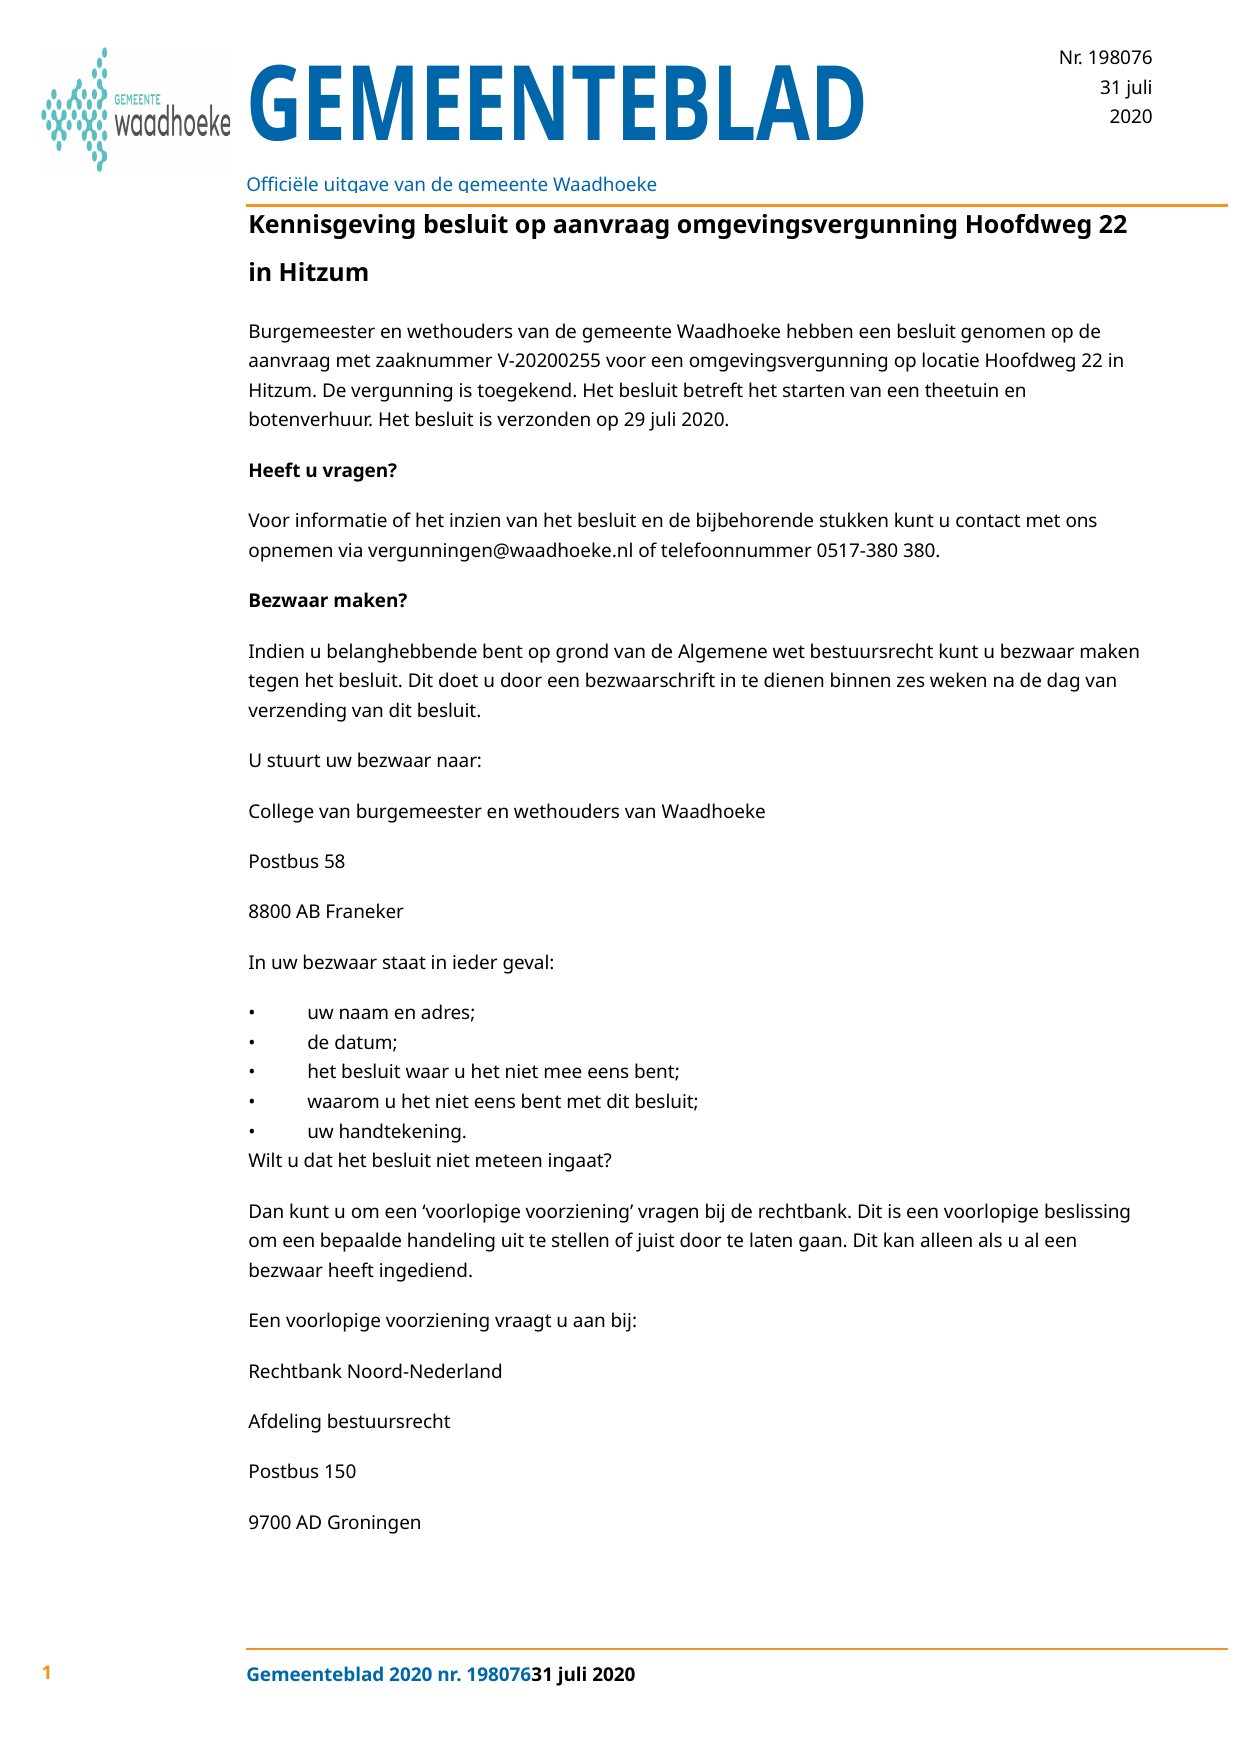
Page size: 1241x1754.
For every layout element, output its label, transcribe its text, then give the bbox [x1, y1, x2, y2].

text Heeft u vragen? [248, 457, 1152, 483]
text Postbus 150 [248, 1459, 1152, 1484]
text 9700 AD Groningen [248, 1509, 1152, 1535]
text Wilt u dat het besluit niet meteen ingaat? [248, 1147, 1152, 1173]
list het besluit waar u het niet mee eens bent; [248, 1059, 1152, 1084]
text Afdeling bestuursrecht [248, 1408, 1152, 1434]
text College van burgemeester en wethouders van Waadhoeke [248, 798, 1152, 824]
text Burgemeester en wethouders van de gemeente Waadhoeke hebben een besluit genomen op de aanvraag met zaaknummer V-20200255 voor een omgevingsvergunning op locatie Hoofdweg 22 in Hitzum. De vergunning is toegekend. Het besluit betreft het starten van een theetuin en botenverhuur. Het besluit is verzonden op 29 juli 2020. [248, 318, 1152, 432]
text Bezwaar maken? [248, 587, 1152, 613]
text Een voorlopige voorziening vraagt u aan bij: [248, 1307, 1152, 1333]
list de datum; [248, 1029, 1152, 1055]
text Postbus 58 [248, 848, 1152, 874]
text Indien u belanghebbende bent op grond van de Algemene wet bestuursrecht kunt u bezwaar maken tegen het besluit. Dit doet u door een bezwaarschrift in te dienen binnen zes weken na de dag van verzending van dit besluit. [248, 638, 1152, 723]
text Rechtbank Noord-Nederland [248, 1358, 1152, 1384]
text U stuurt uw bezwaar naar: [248, 747, 1152, 773]
list uw naam en adres; [248, 999, 1152, 1025]
picture [41, 47, 231, 172]
text In uw bezwaar staat in ieder geval: [248, 949, 1152, 975]
list uw handtekening. [248, 1118, 1152, 1144]
text 8800 AB Franeker [248, 899, 1152, 924]
list waarom u het niet eens bent met dit besluit; [248, 1088, 1152, 1114]
text Voor informatie of het inzien van het besluit en de bijbehorende stukken kunt u contact met ons opnemen via vergunningen@waadhoeke.nl of telefoonnummer 0517-380 380. [248, 507, 1152, 563]
text Dan kunt u om een ‘voorlopige voorziening’ vragen bij de rechtbank. Dit is een voorlopige beslissing om een bepaalde handeling uit te stellen of juist door te laten gaan. Dit kan alleen als u al een bezwaar heeft ingediend. [248, 1198, 1152, 1283]
text Kennisgeving besluit op aanvraag omgevingsvergunning Hoofdweg 22 in Hitzum [248, 207, 1152, 288]
